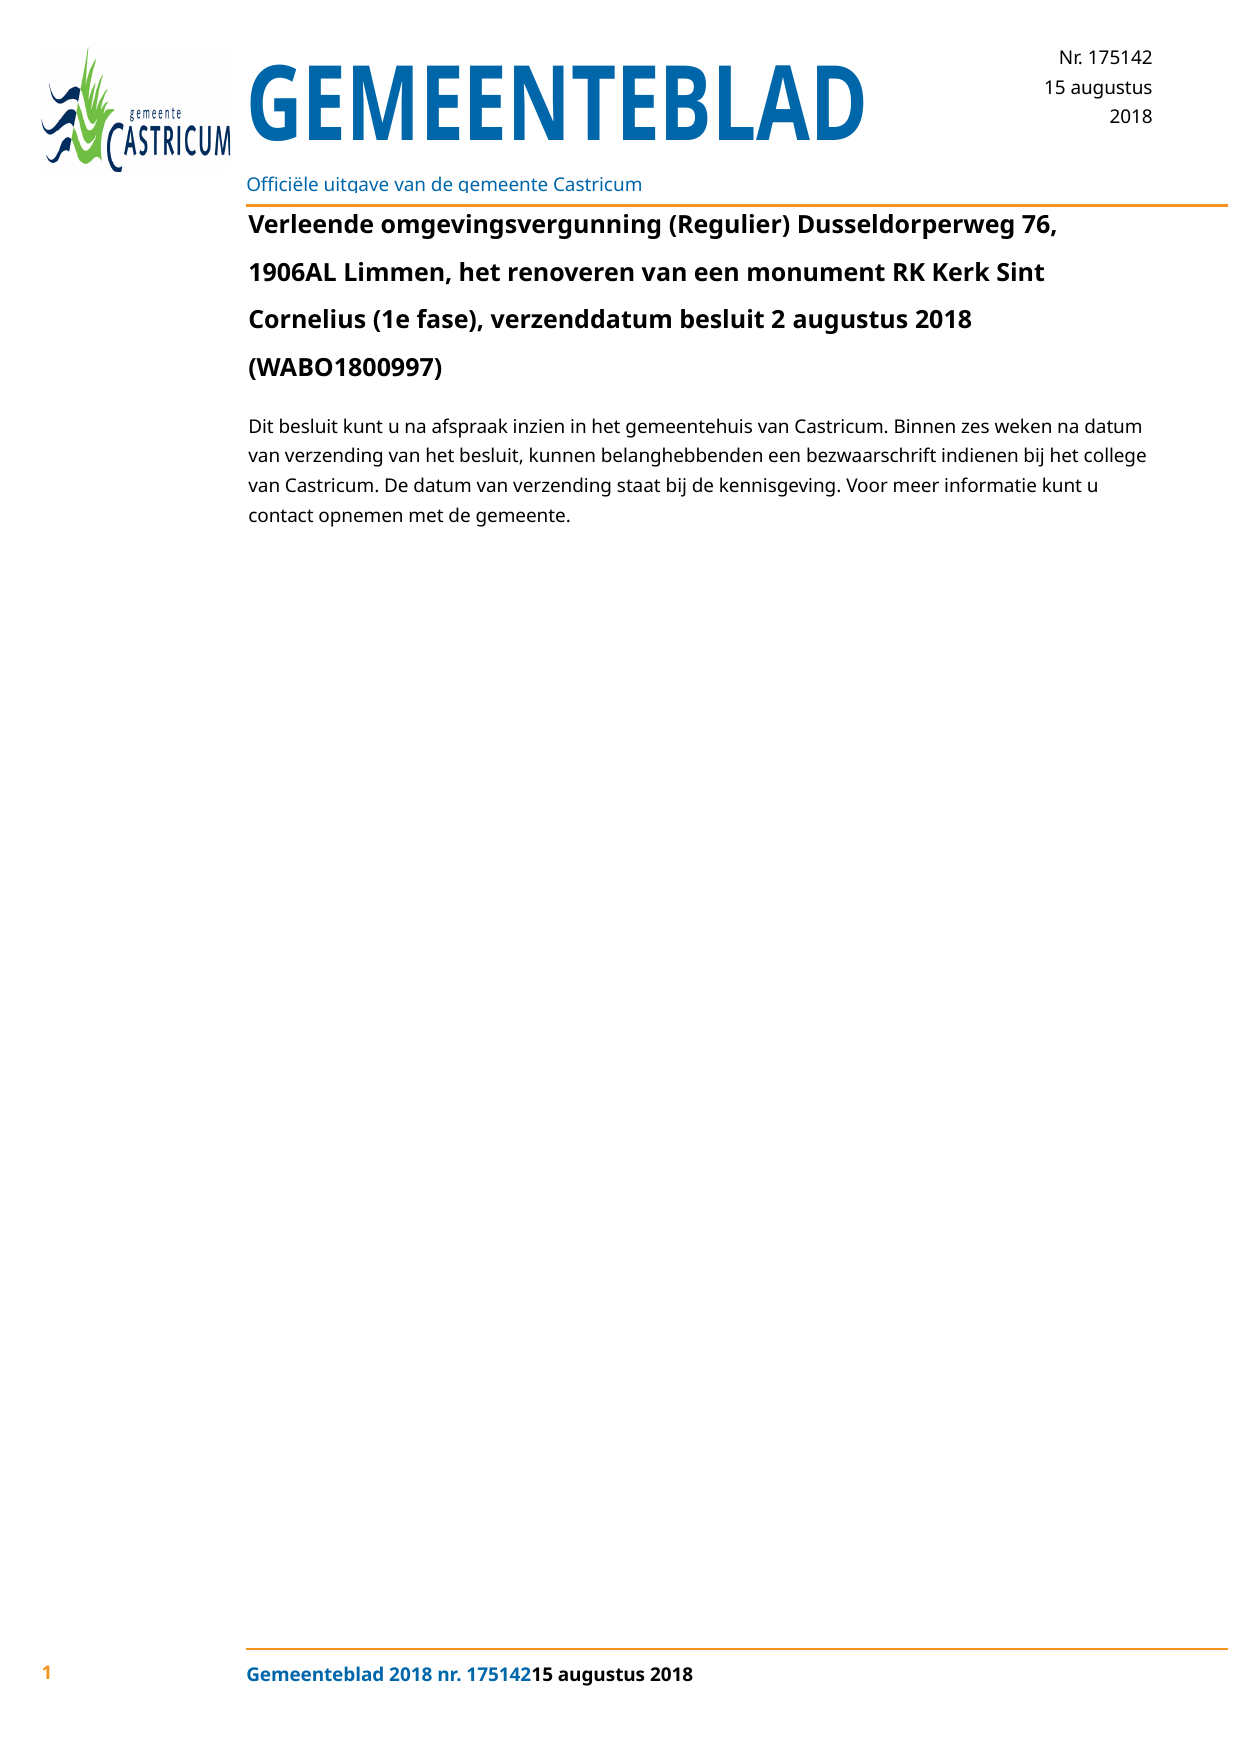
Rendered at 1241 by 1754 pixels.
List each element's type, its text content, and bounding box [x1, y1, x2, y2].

text Dit besluit kunt u na afspraak inzien in het gemeentehuis van Castricum. Binnen zes weken na datum van verzending van het besluit, kunnen belanghebbenden een bezwaarschrift indienen bij het college van Castricum. De datum van verzending staat bij de kennisgeving. Voor meer informatie kunt u contact opnemen met de gemeente. [248, 413, 1152, 528]
picture [41, 47, 231, 172]
text Verleende omgevingsvergunning (Regulier) Dusseldorperweg 76, 1906AL Limmen, het renoveren van een monument RK Kerk Sint Cornelius (1e fase), verzenddatum besluit 2 augustus 2018 (WABO1800997) [248, 207, 1152, 384]
